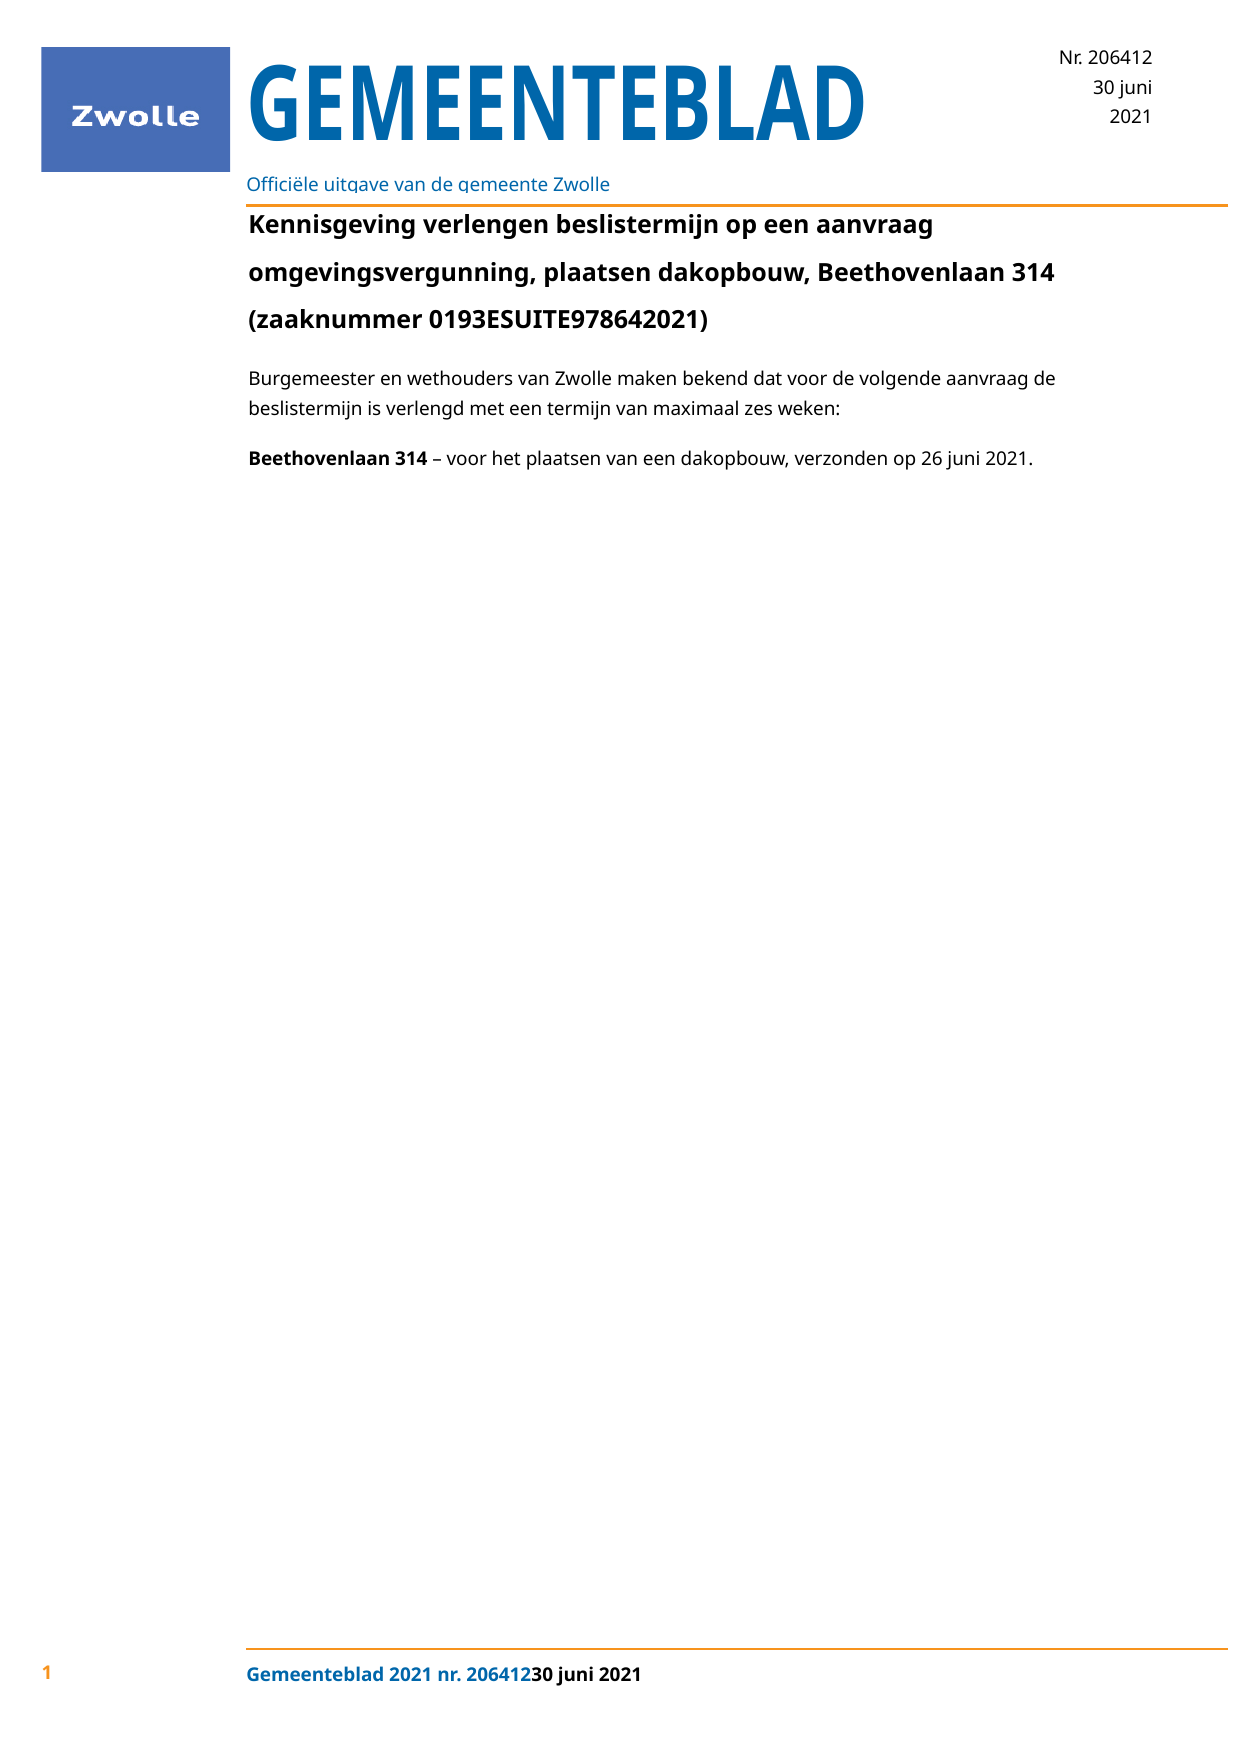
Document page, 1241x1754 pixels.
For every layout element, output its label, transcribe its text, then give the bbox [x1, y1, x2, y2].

text Burgemeester en wethouders van Zwolle maken bekend dat voor de volgende aanvraag de beslistermijn is verlengd met een termijn van maximaal zes weken: [248, 366, 1152, 421]
text Kennisgeving verlengen beslistermijn op een aanvraag omgevingsvergunning, plaatsen dakopbouw, Beethovenlaan 314 (zaaknummer 0193ESUITE978642021) [248, 207, 1152, 336]
picture [41, 47, 231, 172]
text Beethovenlaan 314 – voor het plaatsen van een dakopbouw, verzonden op 26 juni 2021. [248, 446, 1152, 471]
